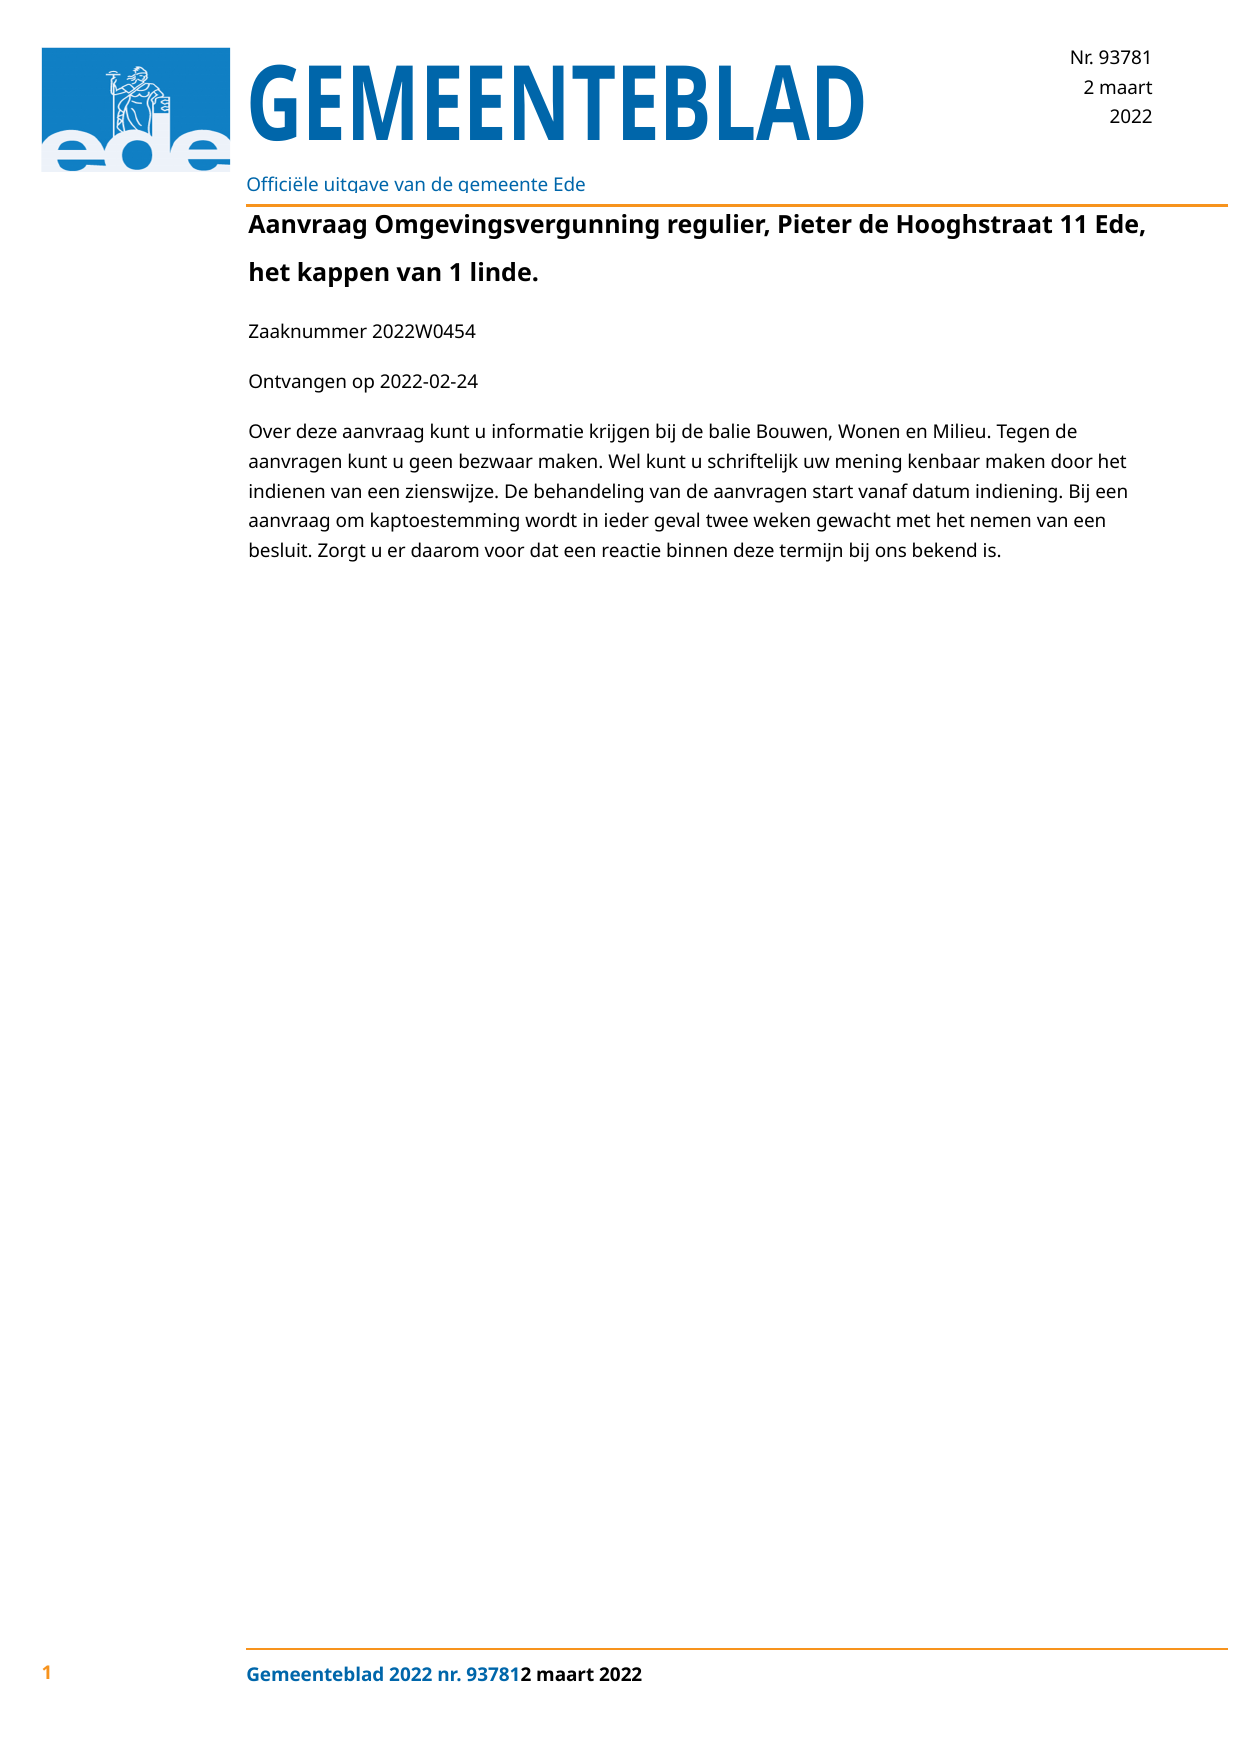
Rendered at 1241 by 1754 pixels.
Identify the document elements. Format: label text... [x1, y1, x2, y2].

text Ontvangen op 2022-02-24 [248, 368, 1152, 394]
picture [41, 47, 231, 172]
text Zaaknummer 2022W0454 [248, 318, 1152, 344]
text Aanvraag Omgevingsvergunning regulier, Pieter de Hooghstraat 11 Ede, het kappen van 1 linde. [248, 207, 1152, 288]
text Over deze aanvraag kunt u informatie krijgen bij de balie Bouwen, Wonen en Milieu. Tegen de aanvragen kunt u geen bezwaar maken. Wel kunt u schriftelijk uw mening kenbaar maken door het indienen van een zienswijze. De behandeling van de aanvragen start vanaf datum indiening. Bij een aanvraag om kaptoestemming wordt in ieder geval twee weken gewacht met het nemen van een besluit. Zorgt u er daarom voor dat een reactie binnen deze termijn bij ons bekend is. [248, 419, 1152, 563]
